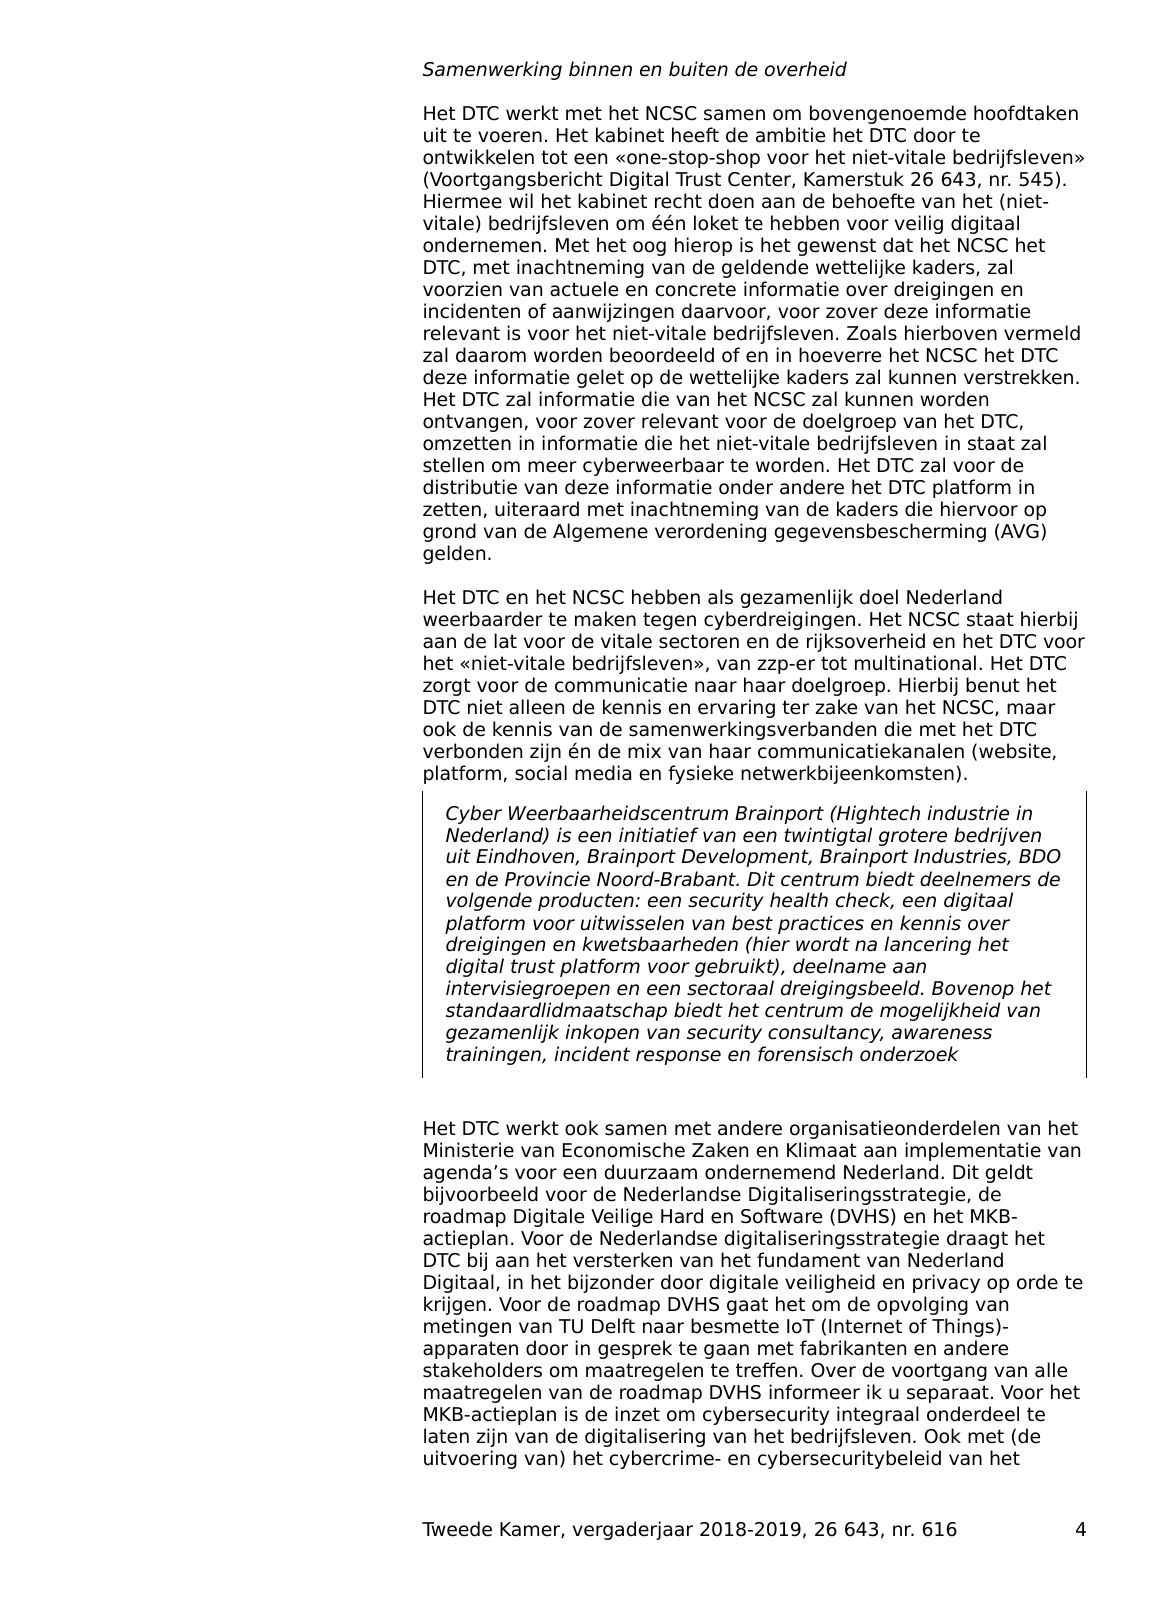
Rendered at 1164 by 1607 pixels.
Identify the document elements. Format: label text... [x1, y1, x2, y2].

subtitle Samenwerking binnen en buiten de overheid [422, 59, 1087, 81]
text Het DTC werkt ook samen met andere organisatieonderdelen van het Ministerie van Economische Zaken en Klimaat aan implementatie van agenda’s voor een duurzaam ondernemend Nederland. Dit geldt bijvoorbeeld voor de Nederlandse Digitaliseringsstrategie, de roadmap Digitale Veilige Hard en Software (DVHS) en het MKB-actieplan. Voor de Nederlandse digitaliseringsstrategie draagt het DTC bij aan het versterken van het fundament van Nederland Digitaal, in het bijzonder door digitale veiligheid en privacy op orde te krijgen. Voor de roadmap DVHS gaat het om de opvolging van metingen van TU Delft naar besmette IoT (Internet of Things)-apparaten door in gesprek te gaan met fabrikanten en andere stakeholders om maatregelen te treffen. Over de voortgang van alle maatregelen van de roadmap DVHS informeer ik u separaat. Voor het MKB-actieplan is de inzet om cybersecurity integraal onderdeel te laten zijn van de digitalisering van het bedrijfsleven. Ook met (de uitvoering van) het cybercrime- en cybersecuritybeleid van het [422, 1118, 1087, 1469]
text Het DTC werkt met het NCSC samen om bovengenoemde hoofdtaken uit te voeren. Het kabinet heeft de ambitie het DTC door te ontwikkelen tot een «one-stop-shop voor het niet-vitale bedrijfsleven» (Voortgangsbericht Digital Trust Center, Kamerstuk 26 643, nr. 545). Hiermee wil het kabinet recht doen aan de behoefte van het (niet-vitale) bedrijfsleven om één loket te hebben voor veilig digitaal ondernemen. Met het oog hierop is het gewenst dat het NCSC het DTC, met inachtneming van de geldende wettelijke kaders, zal voorzien van actuele en concrete informatie over dreigingen en incidenten of aanwijzingen daarvoor, voor zover deze informatie relevant is voor het niet-vitale bedrijfsleven. Zoals hierboven vermeld zal daarom worden beoordeeld of en in hoeverre het NCSC het DTC deze informatie gelet op de wettelijke kaders zal kunnen verstrekken. Het DTC zal informatie die van het NCSC zal kunnen worden ontvangen, voor zover relevant voor de doelgroep van het DTC, omzetten in informatie die het niet-vitale bedrijfsleven in staat zal stellen om meer cyberweerbaar te worden. Het DTC zal voor de distributie van deze informatie onder andere het DTC platform in zetten, uiteraard met inachtneming van de kaders die hiervoor op grond van de Algemene verordening gegevensbescherming (AVG) gelden. [422, 103, 1087, 565]
text Het DTC en het NCSC hebben als gezamenlijk doel Nederland weerbaarder te maken tegen cyberdreigingen. Het NCSC staat hierbij aan de lat voor de vitale sectoren en de rijksoverheid en het DTC voor het «niet-vitale bedrijfsleven», van zzp-er tot multinational. Het DTC zorgt voor de communicatie naar haar doelgroep. Hierbij benut het DTC niet alleen de kennis en ervaring ter zake van het NCSC, maar ook de kennis van de samenwerkingsverbanden die met het DTC verbonden zijn én de mix van haar communicatiekanalen (website, platform, social media en fysieke netwerkbijeenkomsten). [422, 587, 1087, 785]
table_header Cyber Weerbaarheidscentrum Brainport (Hightech industrie in Nederland) is een initiatief van een twintigtal grotere bedrijven uit Eindhoven, Brainport Development, Brainport Industries, BDO en de Provincie Noord-Brabant. Dit centrum biedt deelnemers de volgende producten: een security health check, een digitaal platform voor uitwisselen van best practices en kennis over dreigingen en kwetsbaarheden (hier wordt na lancering het digital trust platform voor gebruikt), deelname aan intervisiegroepen en een sectoraal dreigingsbeeld. Bovenop het standaardlidmaatschap biedt het centrum de mogelijkheid van gezamenlijk inkopen van security consultancy, awareness trainingen, incident response en forensisch onderzoek [423, 791, 1086, 1078]
